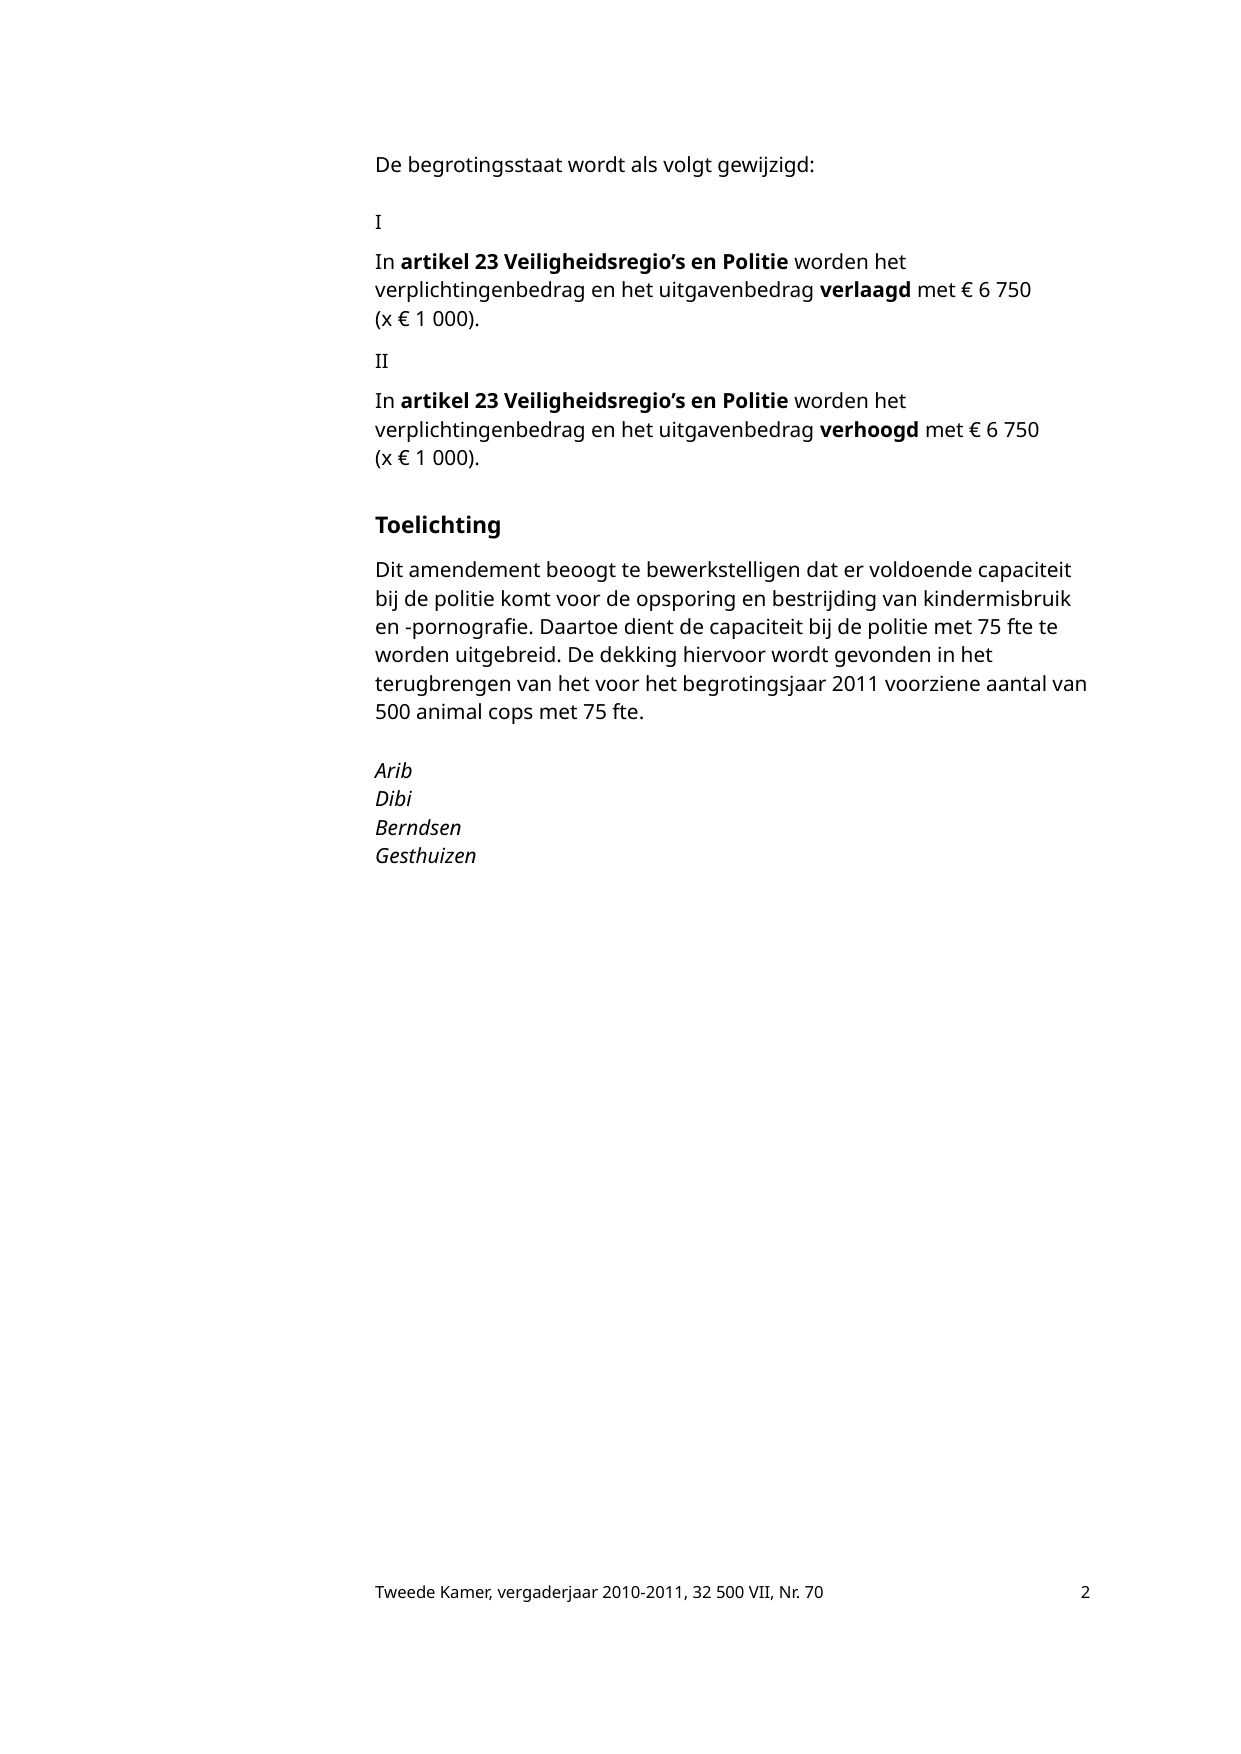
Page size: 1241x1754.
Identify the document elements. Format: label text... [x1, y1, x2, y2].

subtitle Toelichting [375, 509, 1090, 540]
text In artikel 23 Veiligheidsregio’s en Politie worden het verplichtingenbedrag en het uitgavenbedrag verhoogd met € 6 750 (x € 1 000). [375, 386, 1090, 472]
text Dit amendement beoogt te bewerkstelligen dat er voldoende capaciteit bij de politie komt voor de opsporing en bestrijding van kindermisbruik en -pornografie. Daartoe dient de capaciteit bij de politie met 75 fte te worden uitgebreid. De dekking hiervoor wordt gevonden in het terugbrengen van het voor het begrotingsjaar 2011 voorziene aantal van 500 animal cops met 75 fte. [375, 555, 1090, 726]
text Dibi [375, 784, 1090, 813]
text I [375, 208, 1090, 235]
text In artikel 23 Veiligheidsregio’s en Politie worden het verplichtingenbedrag en het uitgavenbedrag verlaagd met € 6 750 (x € 1 000). [375, 247, 1090, 332]
text Gesthuizen [375, 841, 1090, 870]
text II [375, 347, 1090, 374]
text De begrotingsstaat wordt als volgt gewijzigd: [375, 150, 1090, 178]
text Berndsen [375, 813, 1090, 841]
text Arib [375, 756, 1090, 784]
